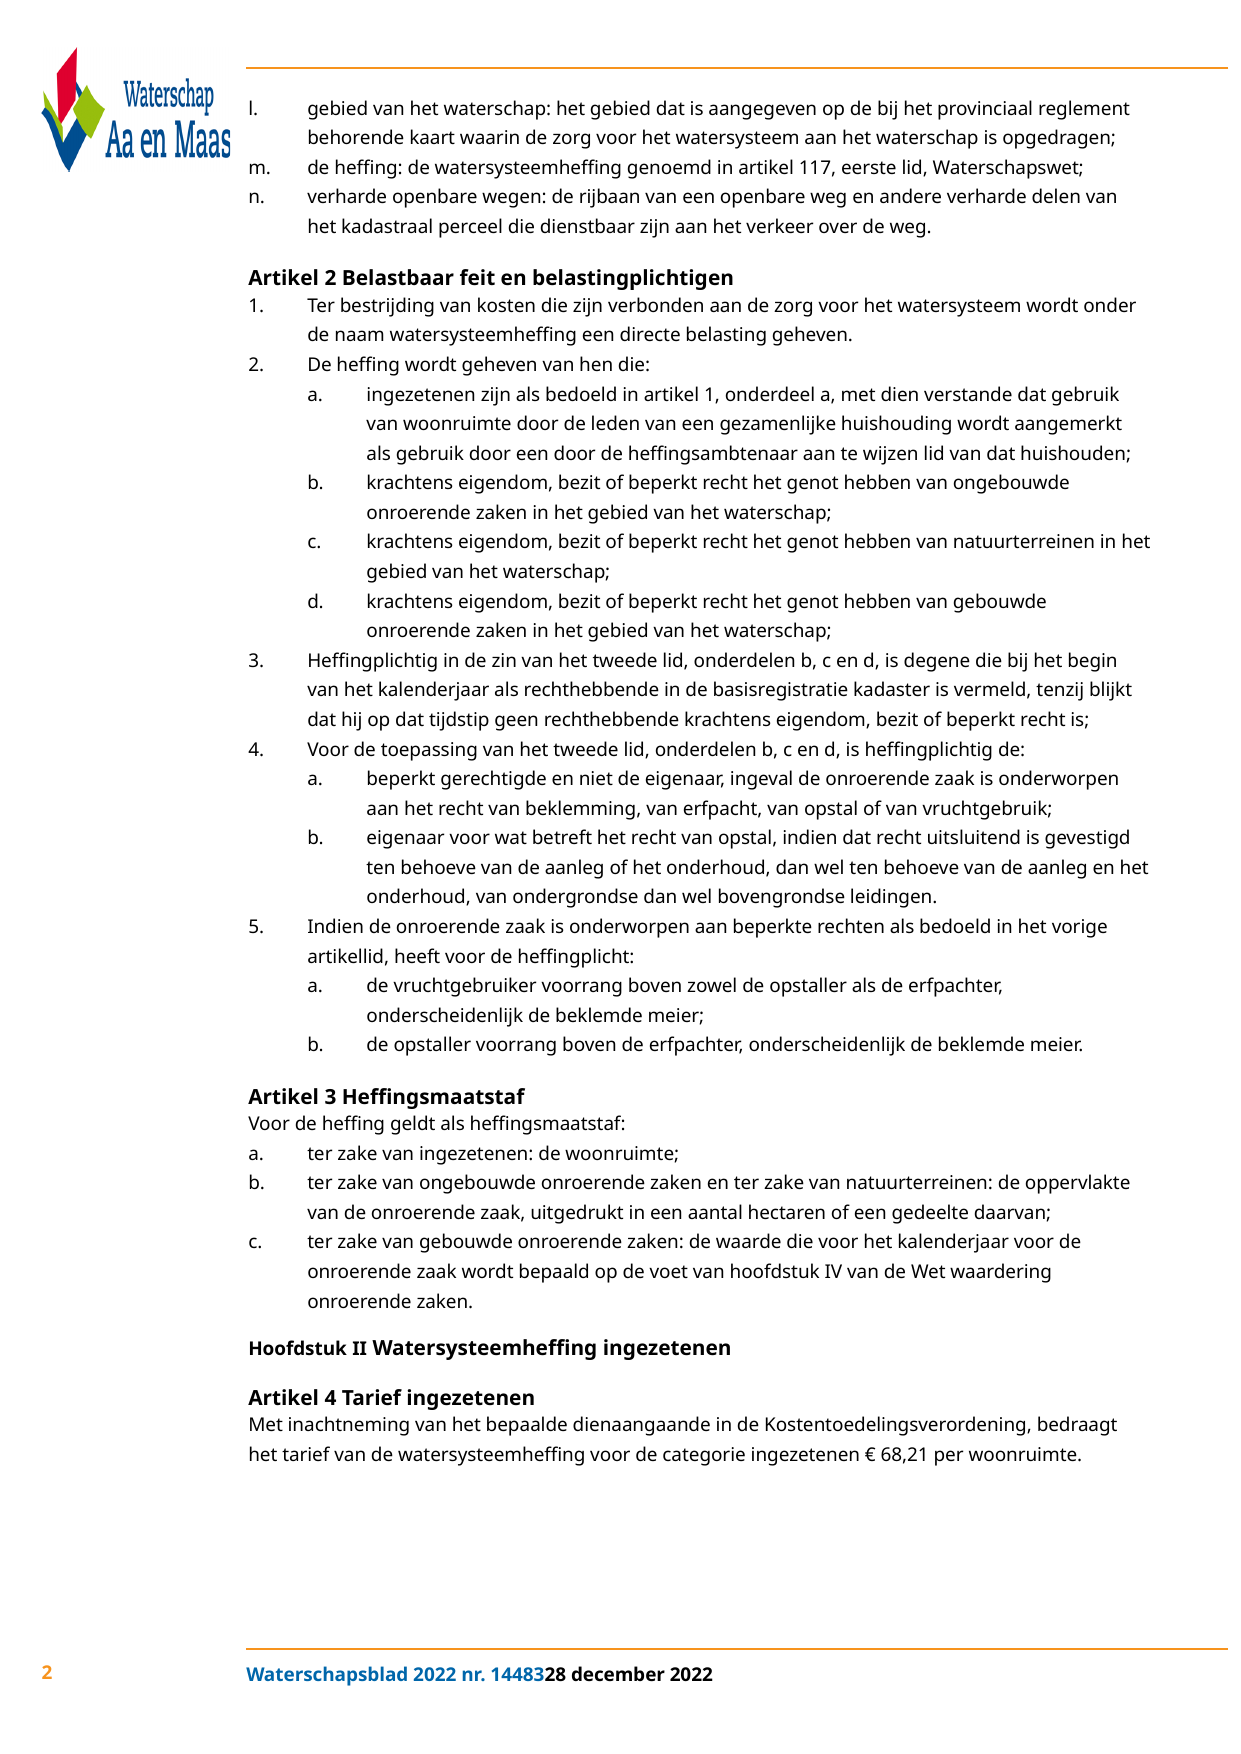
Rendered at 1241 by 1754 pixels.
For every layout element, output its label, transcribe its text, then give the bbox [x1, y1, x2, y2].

list De heffing wordt geheven van hen die: [248, 351, 1152, 377]
list Ter bestrijding van kosten die zijn verbonden aan de zorg voor het watersysteem wordt onder de naam watersysteemheffing een directe belasting geheven. [248, 292, 1152, 347]
list krachtens eigendom, bezit of beperkt recht het genot hebben van gebouwde onroerende zaken in het gebied van het waterschap; [307, 588, 1152, 643]
list gebied van het waterschap: het gebied dat is aangegeven op de bij het provinciaal reglement behorende kaart waarin de zorg voor het watersysteem aan het waterschap is opgedragen; [248, 95, 1152, 150]
list de vruchtgebruiker voorrang boven zowel de opstaller als de erfpachter, onderscheidenlijk de beklemde meier; [307, 972, 1152, 1028]
list verharde openbare wegen: de rijbaan van een openbare weg en andere verharde delen van het kadastraal perceel die dienstbaar zijn aan het verkeer over de weg. [248, 183, 1152, 239]
text Voor de heffing geldt als heffingsmaatstaf: [248, 1110, 1152, 1136]
list de opstaller voorrang boven de erfpachter, onderscheidenlijk de beklemde meier. [307, 1032, 1152, 1057]
list ingezetenen zijn als bedoeld in artikel 1, onderdeel a, met dien verstande dat gebruik van woonruimte door de leden van een gezamenlijke huishouding wordt aangemerkt als gebruik door een door de heffingsambtenaar aan te wijzen lid van dat huishouden; [307, 381, 1152, 466]
list de heffing: de watersysteemheffing genoemd in artikel 117, eerste lid, Waterschapswet; [248, 154, 1152, 180]
text Met inachtneming van het bepaalde dienaangaande in de Kostentoedelingsverordening, bedraagt het tarief van de watersysteemheffing voor de categorie ingezetenen € 68,21 per woonruimte. [248, 1411, 1152, 1467]
list beperkt gerechtigde en niet de eigenaar, ingeval de onroerende zaak is onderworpen aan het recht van beklemming, van erfpacht, van opstal of van vruchtgebruik; [307, 765, 1152, 821]
text Artikel 2 Belastbaar feit en belastingplichtigen [248, 263, 1152, 292]
list krachtens eigendom, bezit of beperkt recht het genot hebben van ongebouwde onroerende zaken in het gebied van het waterschap; [307, 469, 1152, 525]
picture [41, 47, 231, 172]
text Artikel 4 Tarief ingezetenen [248, 1383, 1152, 1411]
list ter zake van gebouwde onroerende zaken: de waarde die voor het kalenderjaar voor de onroerende zaak wordt bepaald op de voet van hoofdstuk IV van de Wet waardering onroerende zaken. [248, 1229, 1152, 1314]
text Hoofdstuk II Watersysteemheffing ingezetenen [248, 1333, 1152, 1362]
list ter zake van ingezetenen: de woonruimte; [248, 1140, 1152, 1166]
list eigenaar voor wat betreft het recht van opstal, indien dat recht uitsluitend is gevestigd ten behoeve van de aanleg of het onderhoud, dan wel ten behoeve van de aanleg en het onderhoud, van ondergrondse dan wel bovengrondse leidingen. [307, 824, 1152, 909]
text Artikel 3 Heffingsmaatstaf [248, 1082, 1152, 1110]
list Indien de onroerende zaak is onderworpen aan beperkte rechten als bedoeld in het vorige artikellid, heeft voor de heffingplicht: [248, 913, 1152, 968]
list ter zake van ongebouwde onroerende zaken en ter zake van natuurterreinen: de oppervlakte van de onroerende zaak, uitgedrukt in een aantal hectaren of een gedeelte daarvan; [248, 1169, 1152, 1225]
list Heffingplichtig in de zin van het tweede lid, onderdelen b, c en d, is degene die bij het begin van het kalenderjaar als rechthebbende in de basisregistratie kadaster is vermeld, tenzij blijkt dat hij op dat tijdstip geen rechthebbende krachtens eigendom, bezit of beperkt recht is; [248, 647, 1152, 732]
list krachtens eigendom, bezit of beperkt recht het genot hebben van natuurterreinen in het gebied van het waterschap; [307, 529, 1152, 584]
list Voor de toepassing van het tweede lid, onderdelen b, c en d, is heffingplichtig de: [248, 736, 1152, 761]
